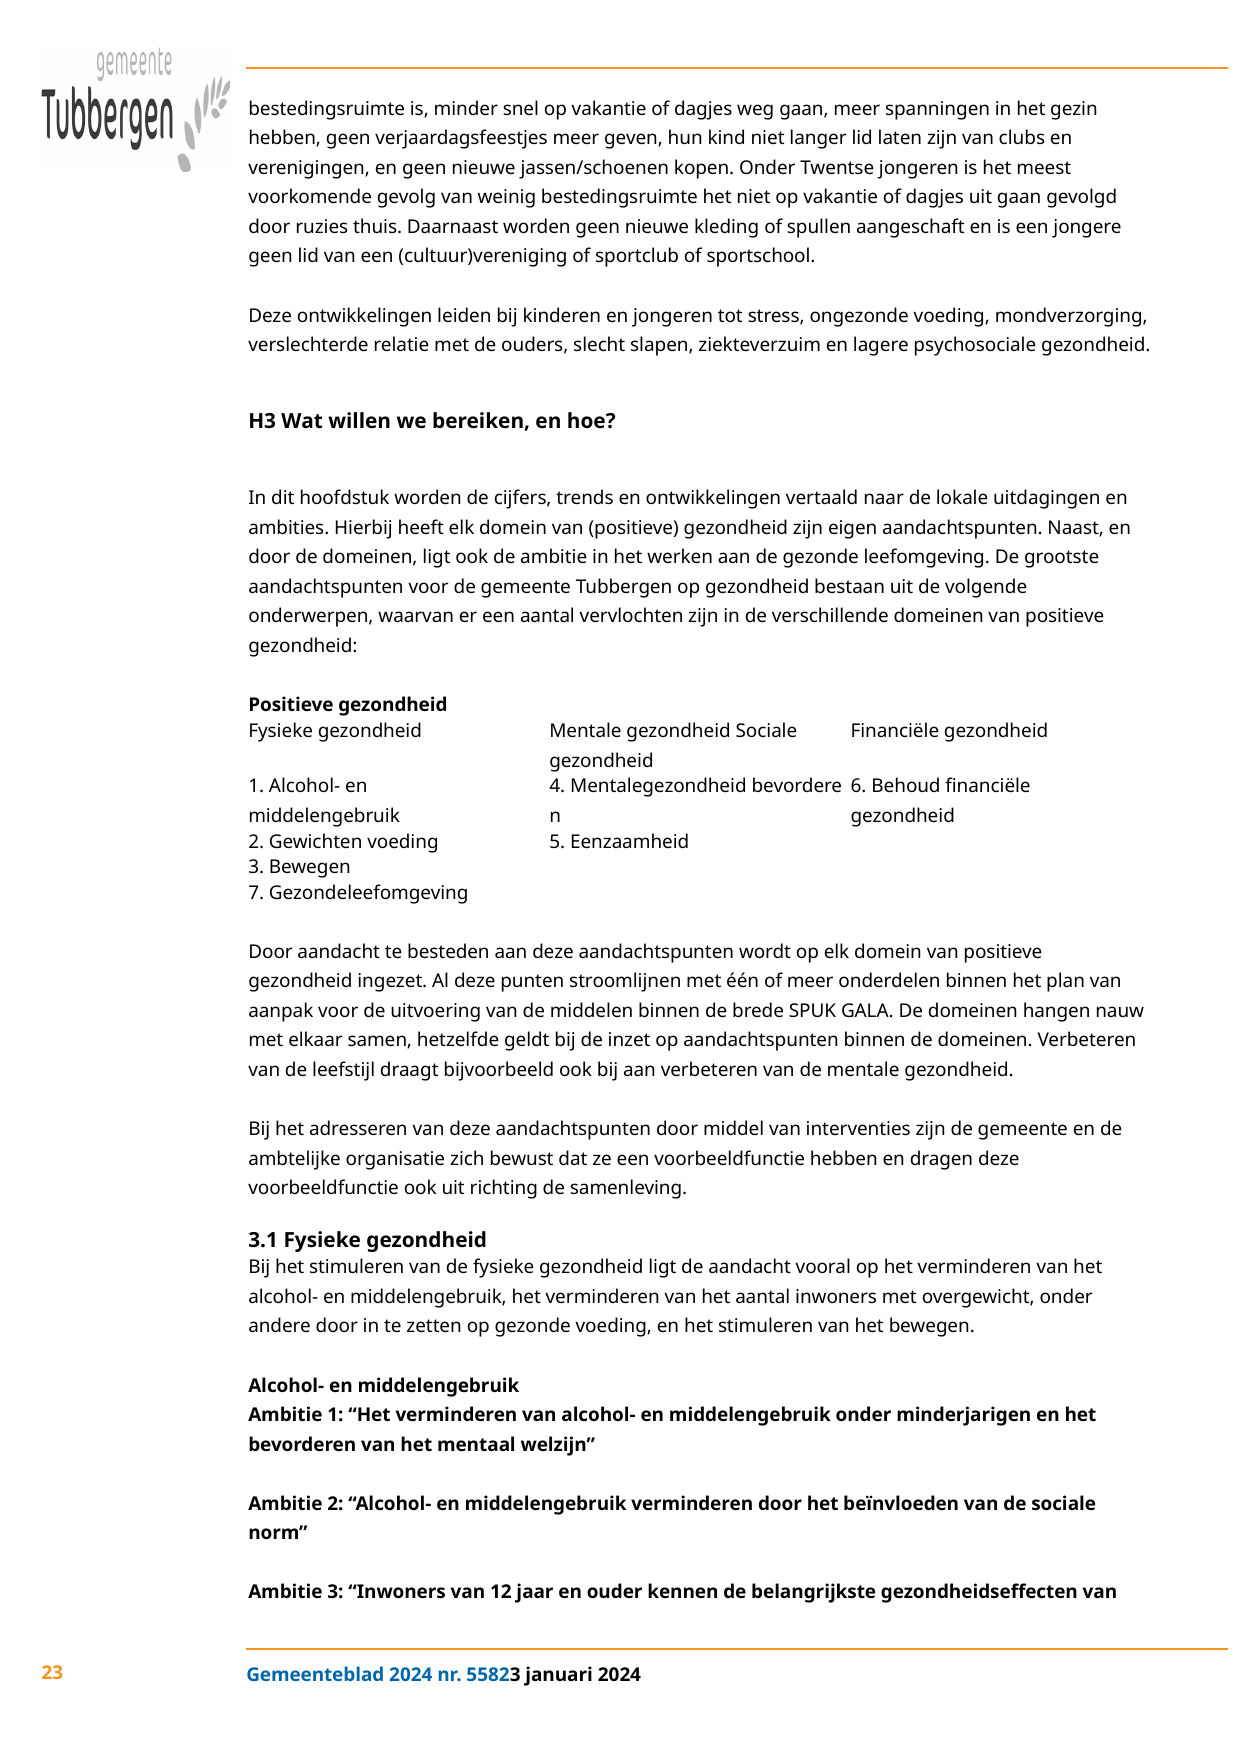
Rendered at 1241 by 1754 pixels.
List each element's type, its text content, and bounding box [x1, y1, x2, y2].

table_cell 7. Gezondeleefomgeving [248, 879, 1152, 905]
table_cell 5. Eenzaamheid [549, 828, 850, 854]
table_cell Financiële gezondheid [850, 717, 1152, 773]
table_header Ambitie 1: “Het verminderen van alcohol- en middelengebruik onder minderjarigen en het bevorderen van het mentaal welzijn” [248, 1401, 1152, 1457]
table_cell 2. Gewichten voeding [248, 828, 549, 854]
table_cell 4. Mentalegezondheid bevorderen [549, 773, 850, 828]
text Alcohol- en middelengebruik [248, 1372, 1152, 1397]
text Door aandacht te besteden aan deze aandachtspunten wordt op elk domein van positieve gezondheid ingezet. Al deze punten stroomlijnen met één of meer onderdelen binnen het plan van aanpak voor de uitvoering van de middelen binnen de brede SPUK GALA. De domeinen hangen nauw met elkaar samen, hetzelfde geldt bij de inzet op aandachtspunten binnen de domeinen. Verbeteren van de leefstijl draagt bijvoorbeeld ook bij aan verbeteren van de mentale gezondheid. [248, 938, 1152, 1082]
text H3 Wat willen we bereiken, en hoe? [248, 407, 1152, 435]
picture [41, 47, 231, 172]
text Deze ontwikkelingen leiden bij kinderen en jongeren tot stress, ongezonde voeding, mondverzorging, verslechterde relatie met de ouders, slecht slapen, ziekteverzuim en lagere psychosociale gezondheid. [248, 302, 1152, 357]
table_header Ambitie 2: “Alcohol- en middelengebruik verminderen door het beïnvloeden van de sociale norm” [248, 1490, 1152, 1545]
text In dit hoofdstuk worden de cijfers, trends en ontwikkelingen vertaald naar de lokale uitdagingen en ambities. Hierbij heeft elk domein van (positieve) gezondheid zijn eigen aandachtspunten. Naast, en door de domeinen, ligt ook de ambitie in het werken aan de gezonde leefomgeving. De grootste aandachtspunten voor de gemeente Tubbergen op gezondheid bestaan uit de volgende onderwerpen, waarvan er een aantal vervlochten zijn in de verschillende domeinen van positieve gezondheid: [248, 484, 1152, 658]
table_cell 6. Behoud financiële gezondheid [850, 773, 1152, 828]
table_cell [850, 828, 1152, 854]
text Bij het stimuleren van de fysieke gezondheid ligt de aandacht vooral op het verminderen van het alcohol- en middelengebruik, het verminderen van het aantal inwoners met overgewicht, onder andere door in te zetten op gezonde voeding, en het stimuleren van het bewegen. [248, 1253, 1152, 1338]
text 3.1 Fysieke gezondheid [248, 1225, 1152, 1253]
table_header Ambitie 3: “Inwoners van 12 jaar en ouder kennen de belangrijkste gezondheidseffecten van [248, 1578, 1152, 1604]
text Bij het adresseren van deze aandachtspunten door middel van interventies zijn de gemeente en de ambtelijke organisatie zich bewust dat ze een voorbeeldfunctie hebben en dragen deze voorbeeldfunctie ook uit richting de samenleving. [248, 1115, 1152, 1200]
table_cell Mentale gezondheid Sociale gezondheid [549, 717, 850, 773]
text bestedingsruimte is, minder snel op vakantie of dagjes weg gaan, meer spanningen in het gezin hebben, geen verjaardagsfeestjes meer geven, hun kind niet langer lid laten zijn van clubs en verenigingen, en geen nieuwe jassen/schoenen kopen. Onder Twentse jongeren is het meest voorkomende gevolg van weinig bestedingsruimte het niet op vakantie of dagjes uit gaan gevolgd door ruzies thuis. Daarnaast worden geen nieuwe kleding of spullen aangeschaft en is een jongere geen lid van een (cultuur)vereniging of sportclub of sportschool. [248, 95, 1152, 268]
table_header Positieve gezondheid [248, 692, 1152, 717]
table_cell 1. Alcohol- en middelengebruik [248, 773, 549, 828]
table_cell Fysieke gezondheid [248, 717, 549, 773]
table_cell 3. Bewegen [248, 854, 549, 879]
table_cell [549, 854, 1152, 879]
